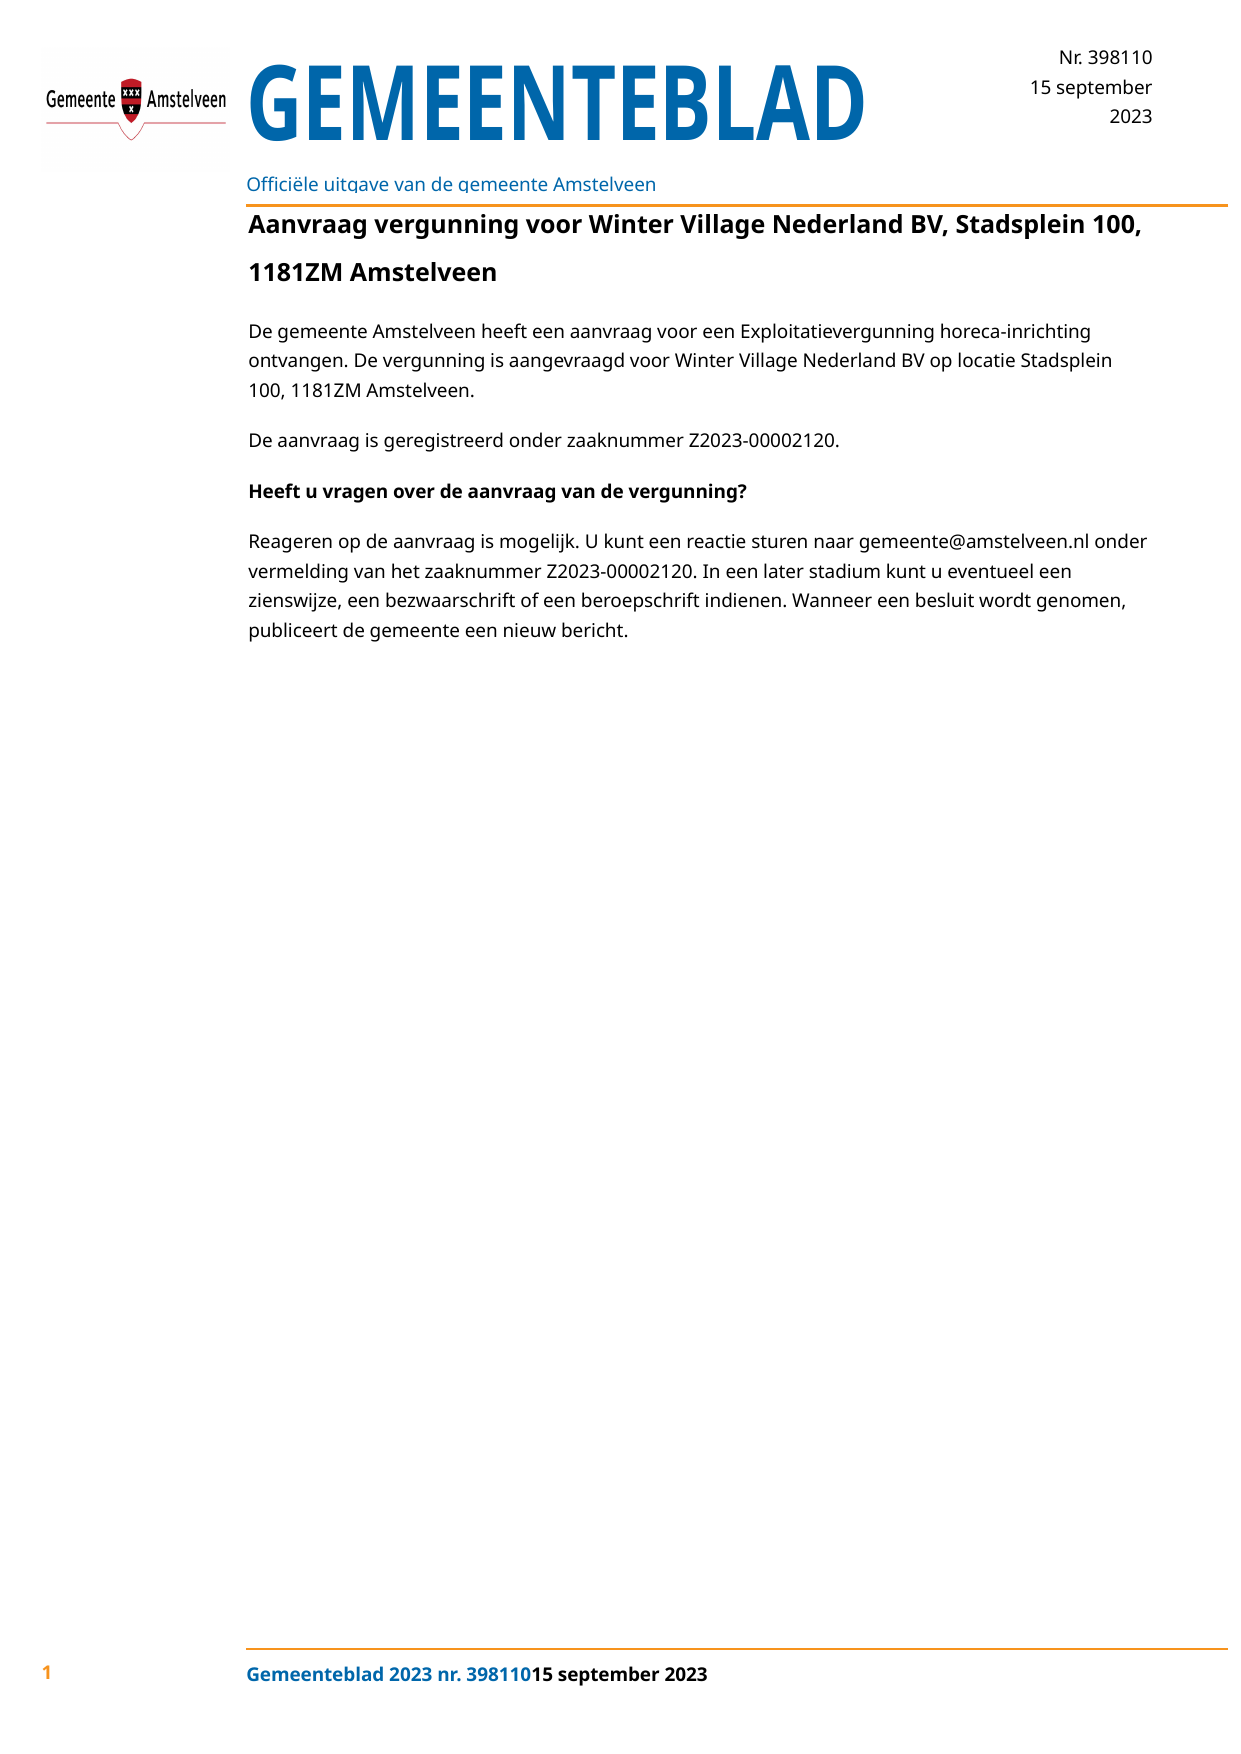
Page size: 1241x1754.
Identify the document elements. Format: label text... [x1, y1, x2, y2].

text Aanvraag vergunning voor Winter Village Nederland BV, Stadsplein 100, 1181ZM Amstelveen [248, 207, 1152, 288]
text De aanvraag is geregistreerd onder zaaknummer Z2023-00002120. [248, 427, 1152, 453]
text De gemeente Amstelveen heeft een aanvraag voor een Exploitatievergunning horeca-inrichting ontvangen. De vergunning is aangevraagd voor Winter Village Nederland BV op locatie Stadsplein 100, 1181ZM Amstelveen. [248, 318, 1152, 403]
text Reageren op de aanvraag is mogelijk. U kunt een reactie sturen naar gemeente@amstelveen.nl onder vermelding van het zaaknummer Z2023-00002120. In een later stadium kunt u eventueel een zienswijze, een bezwaarschrift of een beroepschrift indienen. Wanneer een besluit wordt genomen, publiceert de gemeente een nieuw bericht. [248, 528, 1152, 643]
text Heeft u vragen over de aanvraag van de vergunning? [248, 478, 1152, 504]
picture [41, 47, 231, 172]
